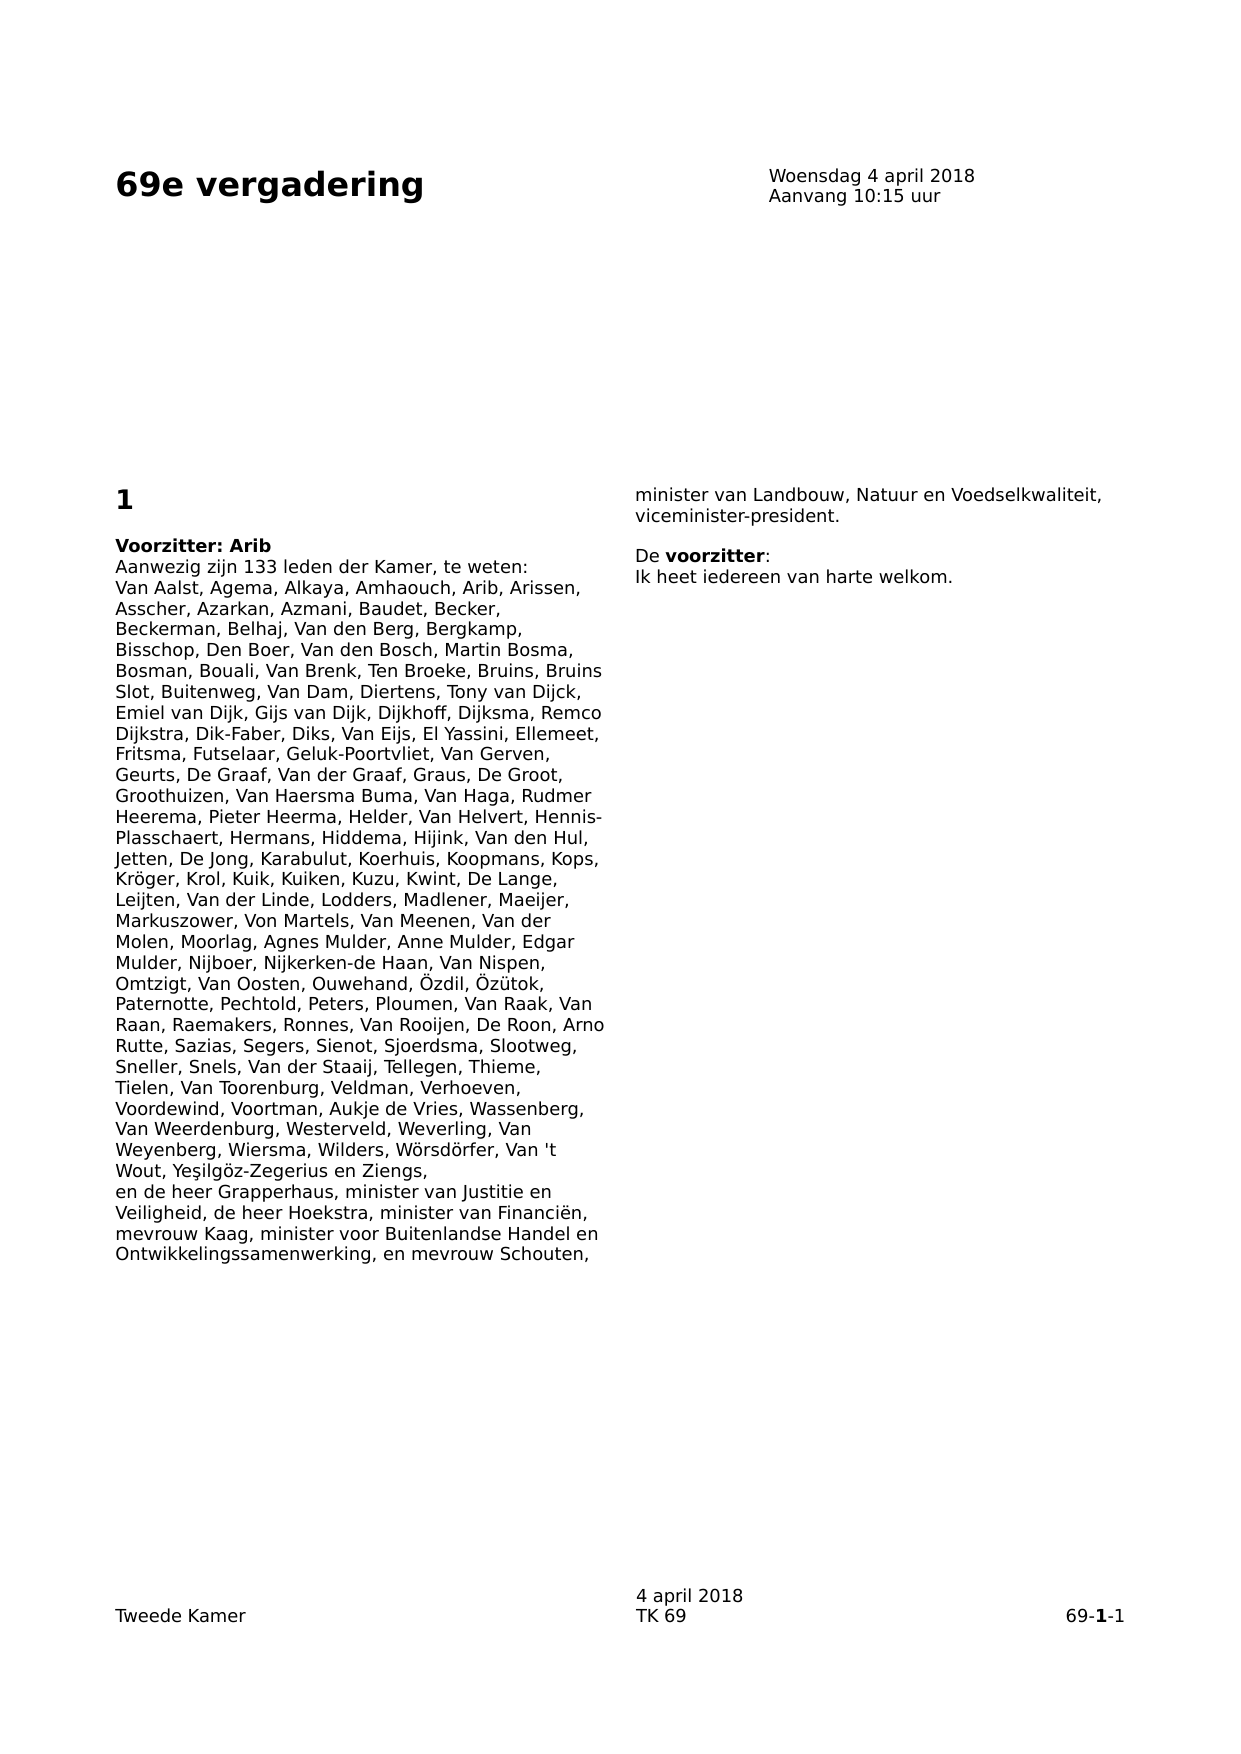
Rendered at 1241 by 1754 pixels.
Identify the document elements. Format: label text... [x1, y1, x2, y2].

text Voorzitter: Arib [115, 536, 605, 557]
title 1 [115, 484, 605, 516]
text Aanwezig zijn 133 leden der Kamer, te weten: [115, 557, 605, 577]
table_cell Aanvang 10:15 uur [769, 186, 1125, 207]
text Ik heet iedereen van harte welkom. [635, 567, 1125, 588]
text en de heer Grapperhaus, minister van Justitie en Veiligheid, de heer Hoekstra, minister van Financiën, mevrouw Kaag, minister voor Buitenlandse Handel en Ontwikkelingssamenwerking, en mevrouw Schouten, [115, 1182, 605, 1265]
table_header Woensdag 4 april 2018 [769, 165, 1125, 186]
text minister van Landbouw, Natuur en Voedselkwaliteit, viceminister-president. [635, 484, 1125, 526]
text Van Aalst, Agema, Alkaya, Amhaouch, Arib, Arissen, Asscher, Azarkan, Azmani, Baudet, Becker, Beckerman, Belhaj, Van den Berg, Bergkamp, Bisschop, Den Boer, Van den Bosch, Martin Bosma, Bosman, Bouali, Van Brenk, Ten Broeke, Bruins, Bruins Slot, Buitenweg, Van Dam, Diertens, Tony van Dijck, Emiel van Dijk, Gijs van Dijk, Dijkhoff, Dijksma, Remco Dijkstra, Dik-Faber, Diks, Van Eijs, El Yassini, Ellemeet, Fritsma, Futselaar, Geluk-Poortvliet, Van Gerven, Geurts, De Graaf, Van der Graaf, Graus, De Groot, Groothuizen, Van Haersma Buma, Van Haga, Rudmer Heerema, Pieter Heerma, Helder, Van Helvert, Hennis-Plasschaert, Hermans, Hiddema, Hijink, Van den Hul, Jetten, De Jong, Karabulut, Koerhuis, Koopmans, Kops, Kröger, Krol, Kuik, Kuiken, Kuzu, Kwint, De Lange, Leijten, Van der Linde, Lodders, Madlener, Maeijer, Markuszower, Von Martels, Van Meenen, Van der Molen, Moorlag, Agnes Mulder, Anne Mulder, Edgar Mulder, Nijboer, Nijkerken-de Haan, Van Nispen, Omtzigt, Van Oosten, Ouwehand, Özdil, Özütok, Paternotte, Pechtold, Peters, Ploumen, Van Raak, Van Raan, Raemakers, Ronnes, Van Rooijen, De Roon, Arno Rutte, Sazias, Segers, Sienot, Sjoerdsma, Slootweg, Sneller, Snels, Van der Staaij, Tellegen, Thieme, Tielen, Van Toorenburg, Veldman, Verhoeven, Voordewind, Voortman, Aukje de Vries, Wassenberg, Van Weerdenburg, Westerveld, Weverling, Van Weyenberg, Wiersma, Wilders, Wörsdörfer, Van 't Wout, Yeşilgöz-Zegerius en Ziengs, [115, 577, 605, 1182]
text De voorzitter: [635, 546, 1125, 567]
table_header 69e vergadering [115, 165, 768, 207]
